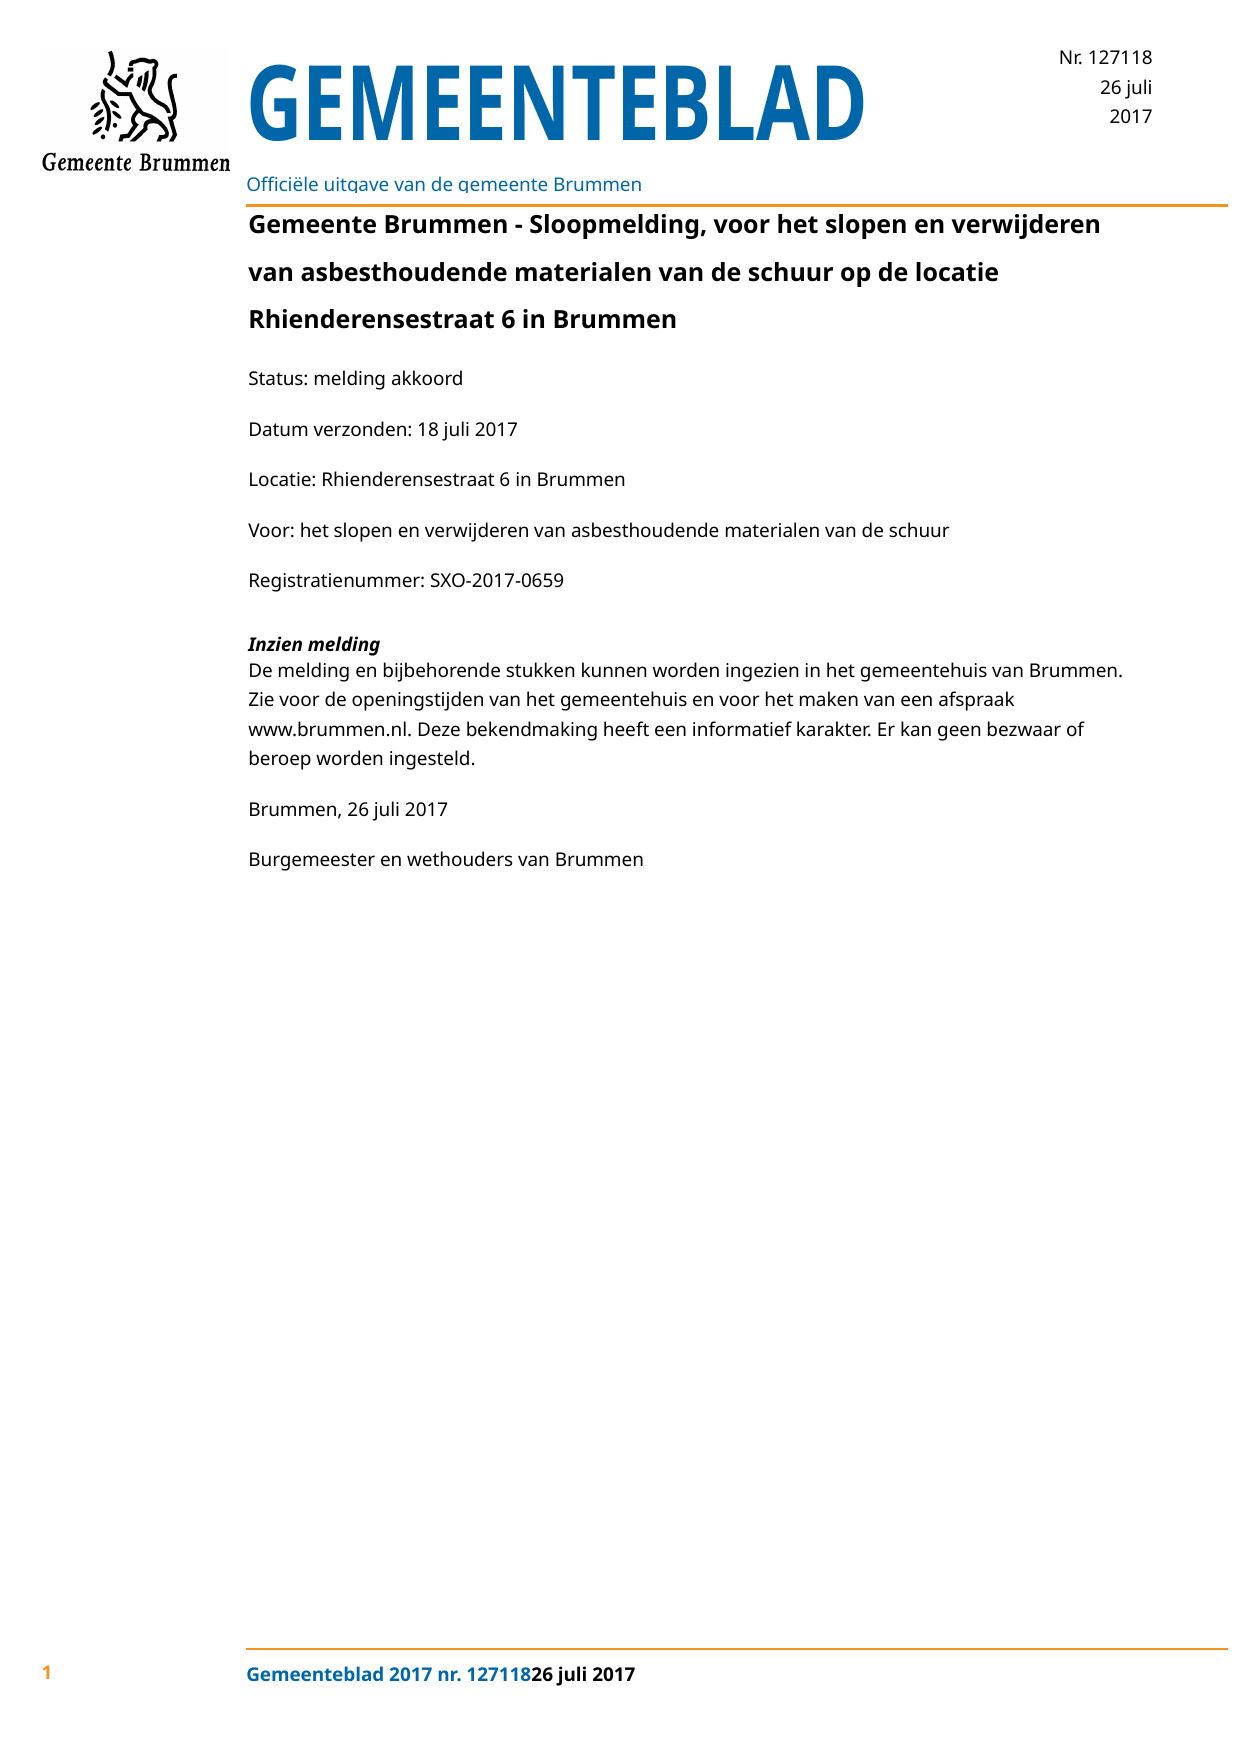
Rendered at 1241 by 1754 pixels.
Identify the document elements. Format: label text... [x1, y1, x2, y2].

text Gemeente Brummen - Sloopmelding, voor het slopen en verwijderen van asbesthoudende materialen van de schuur op de locatie Rhienderensestraat 6 in Brummen [248, 207, 1152, 336]
text Voor: het slopen en verwijderen van asbesthoudende materialen van de schuur [248, 517, 1152, 542]
text Inzien melding [248, 631, 1152, 657]
text Burgemeester en wethouders van Brummen [248, 846, 1152, 872]
text Brummen, 26 juli 2017 [248, 796, 1152, 822]
picture [41, 47, 231, 172]
text Registratienummer: SXO-2017-0659 [248, 567, 1152, 593]
text Status: melding akkoord [248, 366, 1152, 391]
text De melding en bijbehorende stukken kunnen worden ingezien in het gemeentehuis van Brummen. Zie voor de openingstijden van het gemeentehuis en voor het maken van een afspraak www.brummen.nl. Deze bekendmaking heeft een informatief karakter. Er kan geen bezwaar of beroep worden ingesteld. [248, 657, 1152, 771]
text Datum verzonden: 18 juli 2017 [248, 416, 1152, 442]
text Locatie: Rhienderensestraat 6 in Brummen [248, 466, 1152, 492]
